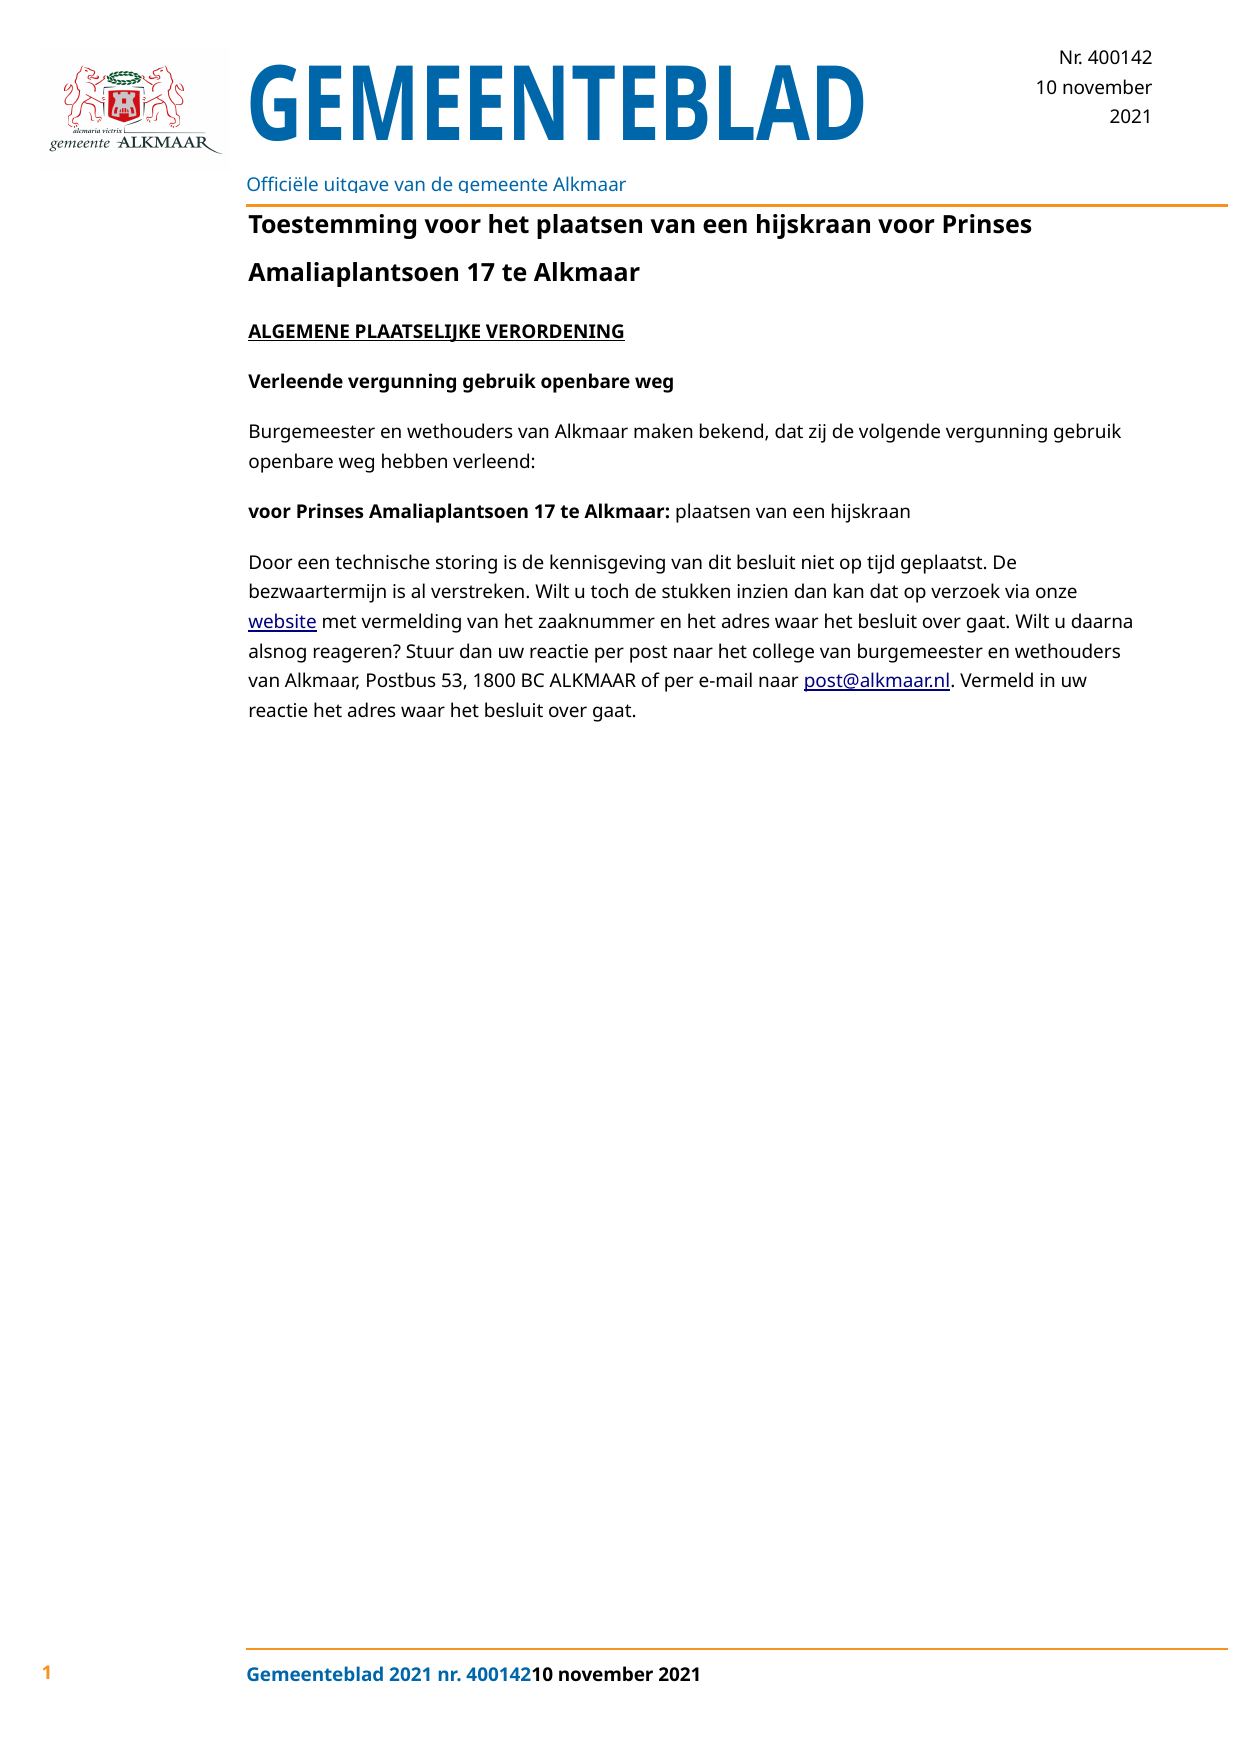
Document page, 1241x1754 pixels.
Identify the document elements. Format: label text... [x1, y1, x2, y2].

text Toestemming voor het plaatsen van een hijskraan voor Prinses Amaliaplantsoen 17 te Alkmaar [248, 207, 1152, 288]
text voor Prinses Amaliaplantsoen 17 te Alkmaar: plaatsen van een hijskraan [248, 499, 1152, 524]
picture [41, 47, 231, 172]
text Verleende vergunning gebruik openbare weg [248, 368, 1152, 394]
text ALGEMENE PLAATSELIJKE VERORDENING [248, 318, 1152, 344]
text Burgemeester en wethouders van Alkmaar maken bekend, dat zij de volgende vergunning gebruik openbare weg hebben verleend: [248, 419, 1152, 474]
text Door een technische storing is de kennisgeving van dit besluit niet op tijd geplaatst. De bezwaartermijn is al verstreken. Wilt u toch de stukken inzien dan kan dat op verzoek via onze website met vermelding van het zaaknummer en het adres waar het besluit over gaat. Wilt u daarna alsnog reageren? Stuur dan uw reactie per post naar het college van burgemeester en wethouders van Alkmaar, Postbus 53, 1800 BC ALKMAAR of per e-mail naar post@alkmaar.nl. Vermeld in uw reactie het adres waar het besluit over gaat. [248, 549, 1152, 723]
